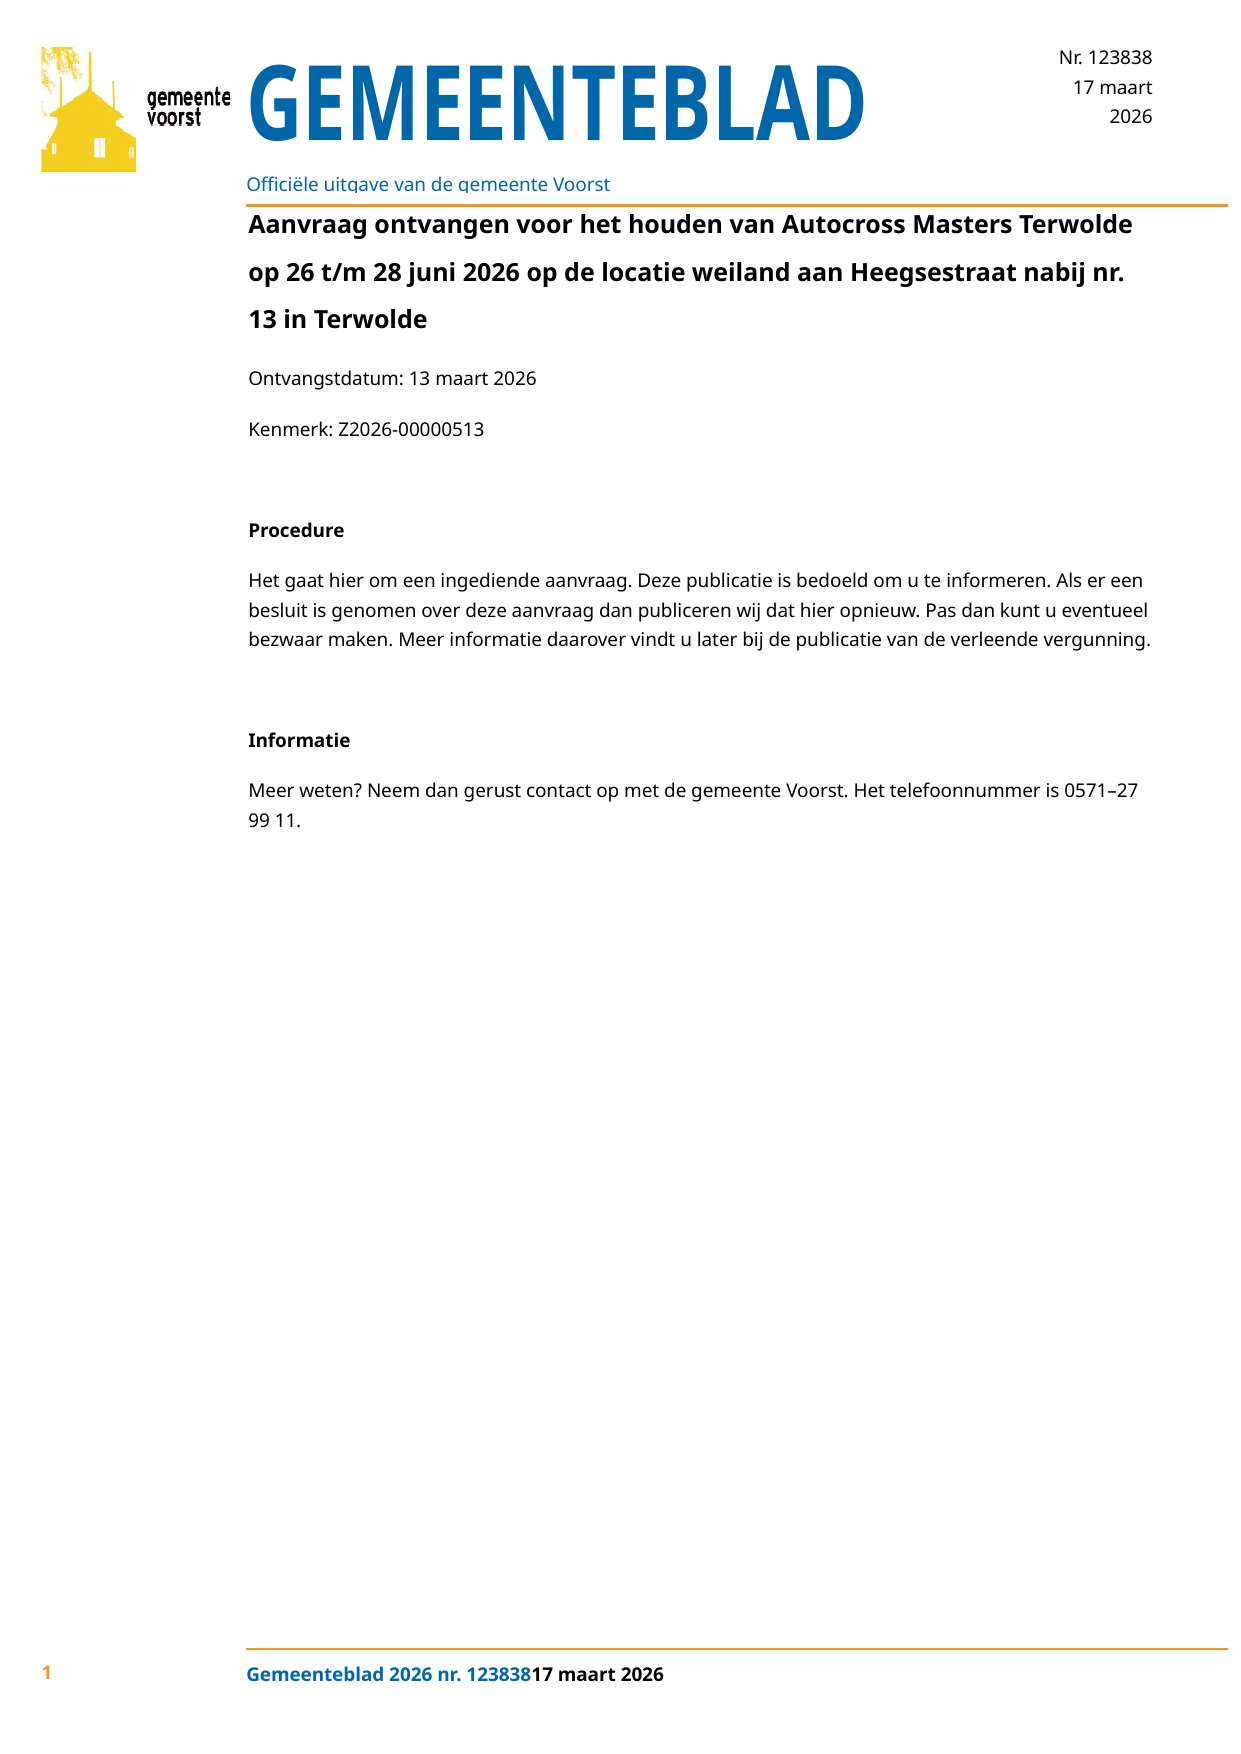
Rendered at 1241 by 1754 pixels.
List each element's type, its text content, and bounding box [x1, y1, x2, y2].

picture [41, 47, 231, 172]
text Meer weten? Neem dan gerust contact op met de gemeente Voorst. Het telefoonnummer is 0571–27 99 11. [248, 778, 1152, 833]
text Het gaat hier om een ingediende aanvraag. Deze publicatie is bedoeld om u te informeren. Als er een besluit is genomen over deze aanvraag dan publiceren wij dat hier opnieuw. Pas dan kunt u eventueel bezwaar maken. Meer informatie daarover vindt u later bij de publicatie van de verleende vergunning. [248, 567, 1152, 652]
text Aanvraag ontvangen voor het houden van Autocross Masters Terwolde op 26 t/m 28 juni 2026 op de locatie weiland aan Heegsestraat nabij nr. 13 in Terwolde [248, 207, 1152, 336]
text Ontvangstdatum: 13 maart 2026 [248, 366, 1152, 391]
text Procedure [248, 517, 1152, 542]
text Informatie [248, 727, 1152, 753]
text Kenmerk: Z2026-00000513 [248, 416, 1152, 442]
